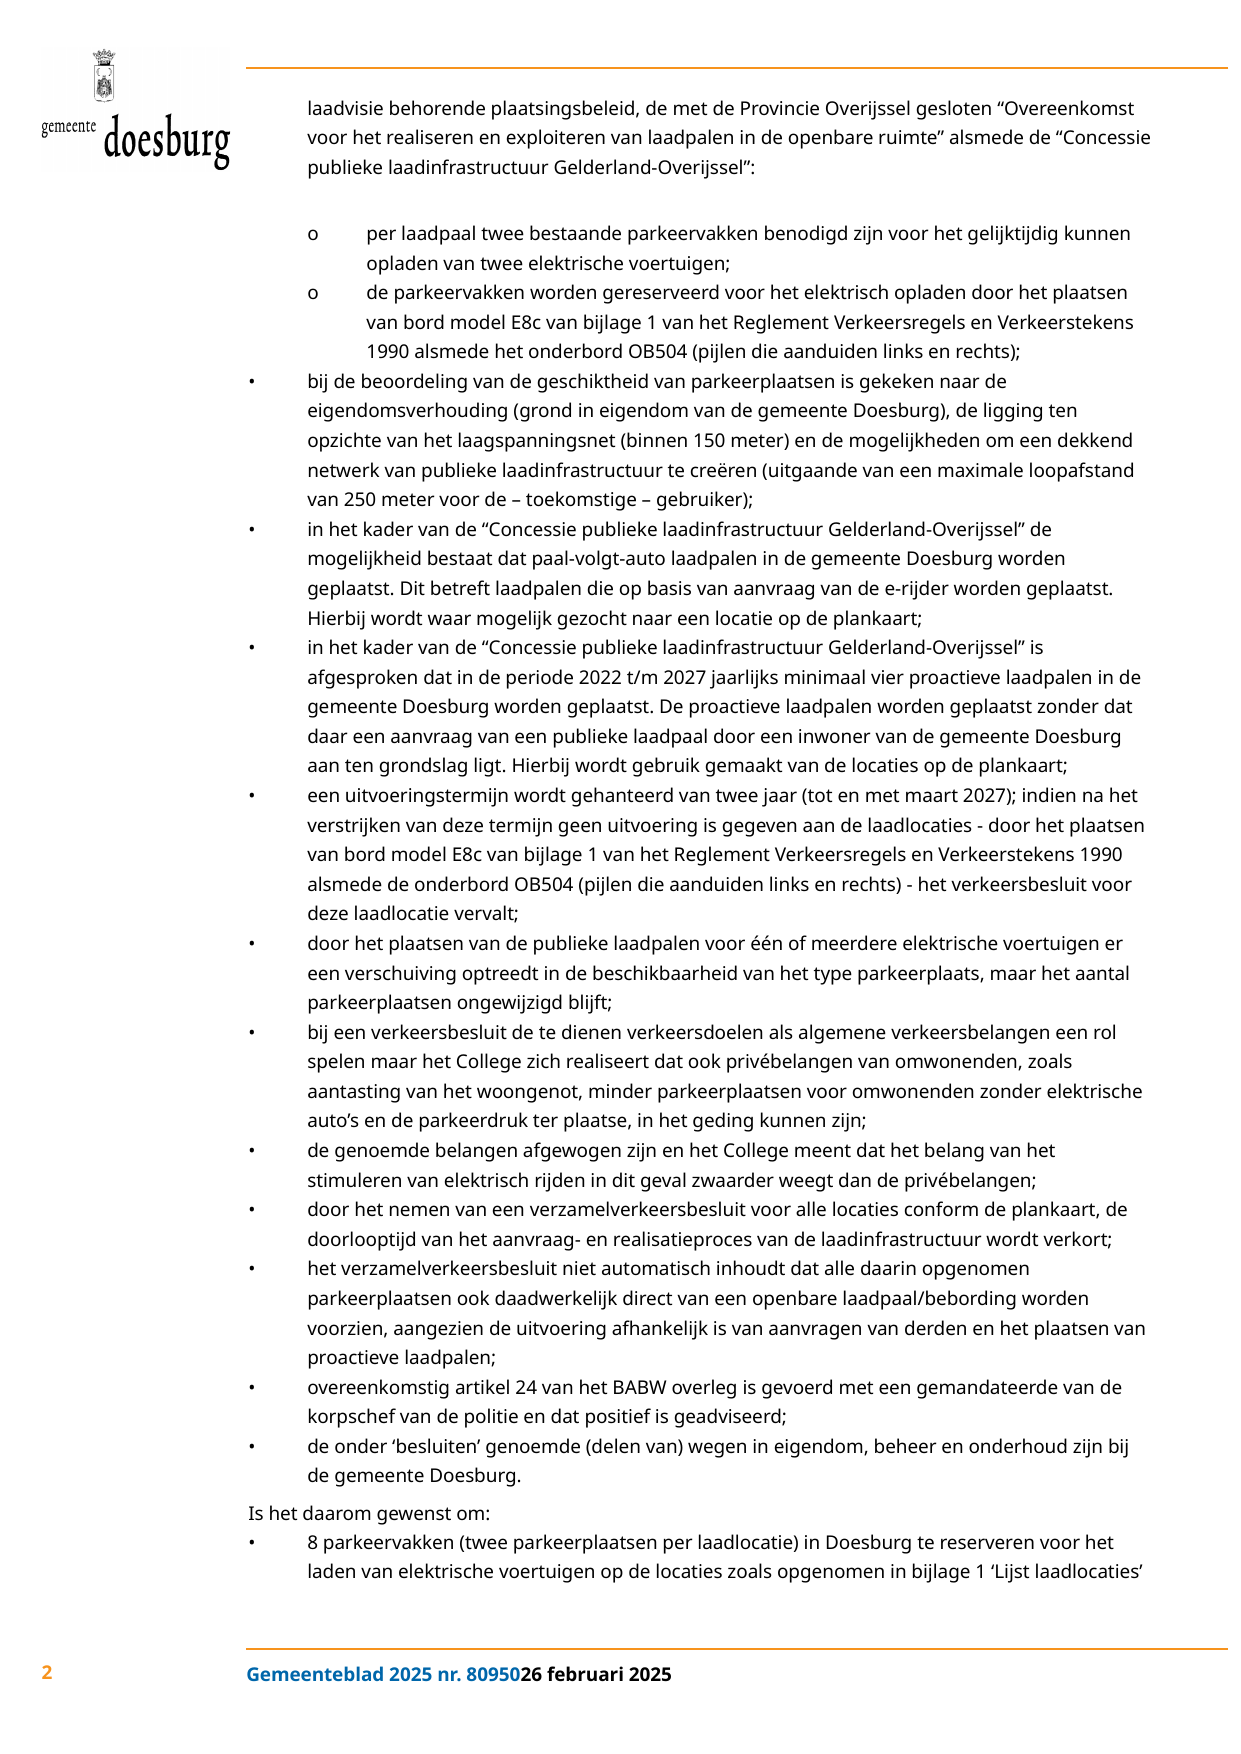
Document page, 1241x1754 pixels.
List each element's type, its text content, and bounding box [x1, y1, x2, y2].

list per laadpaal twee bestaande parkeervakken benodigd zijn voor het gelijktijdig kunnen opladen van twee elektrische voertuigen; [307, 220, 1152, 276]
list het verzamelverkeersbesluit niet automatisch inhoudt dat alle daarin opgenomen parkeerplaatsen ook daadwerkelijk direct van een openbare laadpaal/bebording worden voorzien, aangezien de uitvoering afhankelijk is van aanvragen van derden en het plaatsen van proactieve laadpalen; [248, 1256, 1152, 1370]
list een uitvoeringstermijn wordt gehanteerd van twee jaar (tot en met maart 2027); indien na het verstrijken van deze termijn geen uitvoering is gegeven aan de laadlocaties - door het plaatsen van bord model E8c van bijlage 1 van het Reglement Verkeersregels en Verkeerstekens 1990 alsmede de onderbord OB504 (pijlen die aanduiden links en rechts) - het verkeersbesluit voor deze laadlocatie vervalt; [248, 782, 1152, 926]
list in het kader van de “Concessie publieke laadinfrastructuur Gelderland-Overijssel” de mogelijkheid bestaat dat paal-volgt-auto laadpalen in de gemeente Doesburg worden geplaatst. Dit betreft laadpalen die op basis van aanvraag van de e-rijder worden geplaatst. Hierbij wordt waar mogelijk gezocht naar een locatie op de plankaart; [248, 516, 1152, 631]
picture [41, 47, 231, 172]
list de genoemde belangen afgewogen zijn en het College meent dat het belang van het stimuleren van elektrisch rijden in dit geval zwaarder weegt dan de privébelangen; [248, 1137, 1152, 1193]
list door het plaatsen van de publieke laadpalen voor één of meerdere elektrische voertuigen er een verschuiving optreedt in de beschikbaarheid van het type parkeerplaats, maar het aantal parkeerplaatsen ongewijzigd blijft; [248, 930, 1152, 1015]
list de onder ‘besluiten’ genoemde (delen van) wegen in eigendom, beheer en onderhoud zijn bij de gemeente Doesburg. [248, 1433, 1152, 1488]
text Is het daarom gewenst om: [248, 1501, 1152, 1526]
list overeenkomstig artikel 24 van het BABW overleg is gevoerd met een gemandateerde van de korpschef van de politie en dat positief is geadviseerd; [248, 1374, 1152, 1429]
list bij de beoordeling van de geschiktheid van parkeerplaatsen is gekeken naar de eigendomsverhouding (grond in eigendom van de gemeente Doesburg), de ligging ten opzichte van het laagspanningsnet (binnen 150 meter) en de mogelijkheden om een dekkend netwerk van publieke laadinfrastructuur te creëren (uitgaande van een maximale loopafstand van 250 meter voor de – toekomstige – gebruiker); [248, 368, 1152, 512]
list in het kader van de “Concessie publieke laadinfrastructuur Gelderland-Overijssel” is afgesproken dat in de periode 2022 t/m 2027 jaarlijks minimaal vier proactieve laadpalen in de gemeente Doesburg worden geplaatst. De proactieve laadpalen worden geplaatst zonder dat daar een aanvraag van een publieke laadpaal door een inwoner van de gemeente Doesburg aan ten grondslag ligt. Hierbij wordt gebruik gemaakt van de locaties op de plankaart; [248, 634, 1152, 778]
list bij een verkeersbesluit de te dienen verkeersdoelen als algemene verkeersbelangen een rol spelen maar het College zich realiseert dat ook privébelangen van omwonenden, zoals aantasting van het woongenot, minder parkeerplaatsen voor omwonenden zonder elektrische auto’s en de parkeerdruk ter plaatse, in het geding kunnen zijn; [248, 1019, 1152, 1133]
list de parkeervakken worden gereserveerd voor het elektrisch opladen door het plaatsen van bord model E8c van bijlage 1 van het Reglement Verkeersregels en Verkeerstekens 1990 alsmede het onderbord OB504 (pijlen die aanduiden links en rechts); [307, 279, 1152, 364]
list laadvisie behorende plaatsingsbeleid, de met de Provincie Overijssel gesloten “Overeenkomst voor het realiseren en exploiteren van laadpalen in de openbare ruimte” alsmede de “Concessie publieke laadinfrastructuur Gelderland-Overijssel”: [248, 95, 1152, 180]
list 8 parkeervakken (twee parkeerplaatsen per laadlocatie) in Doesburg te reserveren voor het laden van elektrische voertuigen op de locaties zoals opgenomen in bijlage 1 ‘Lijst laadlocaties’ [248, 1529, 1152, 1584]
list door het nemen van een verzamelverkeersbesluit voor alle locaties conform de plankaart, de doorlooptijd van het aanvraag- en realisatieproces van de laadinfrastructuur wordt verkort; [248, 1196, 1152, 1252]
